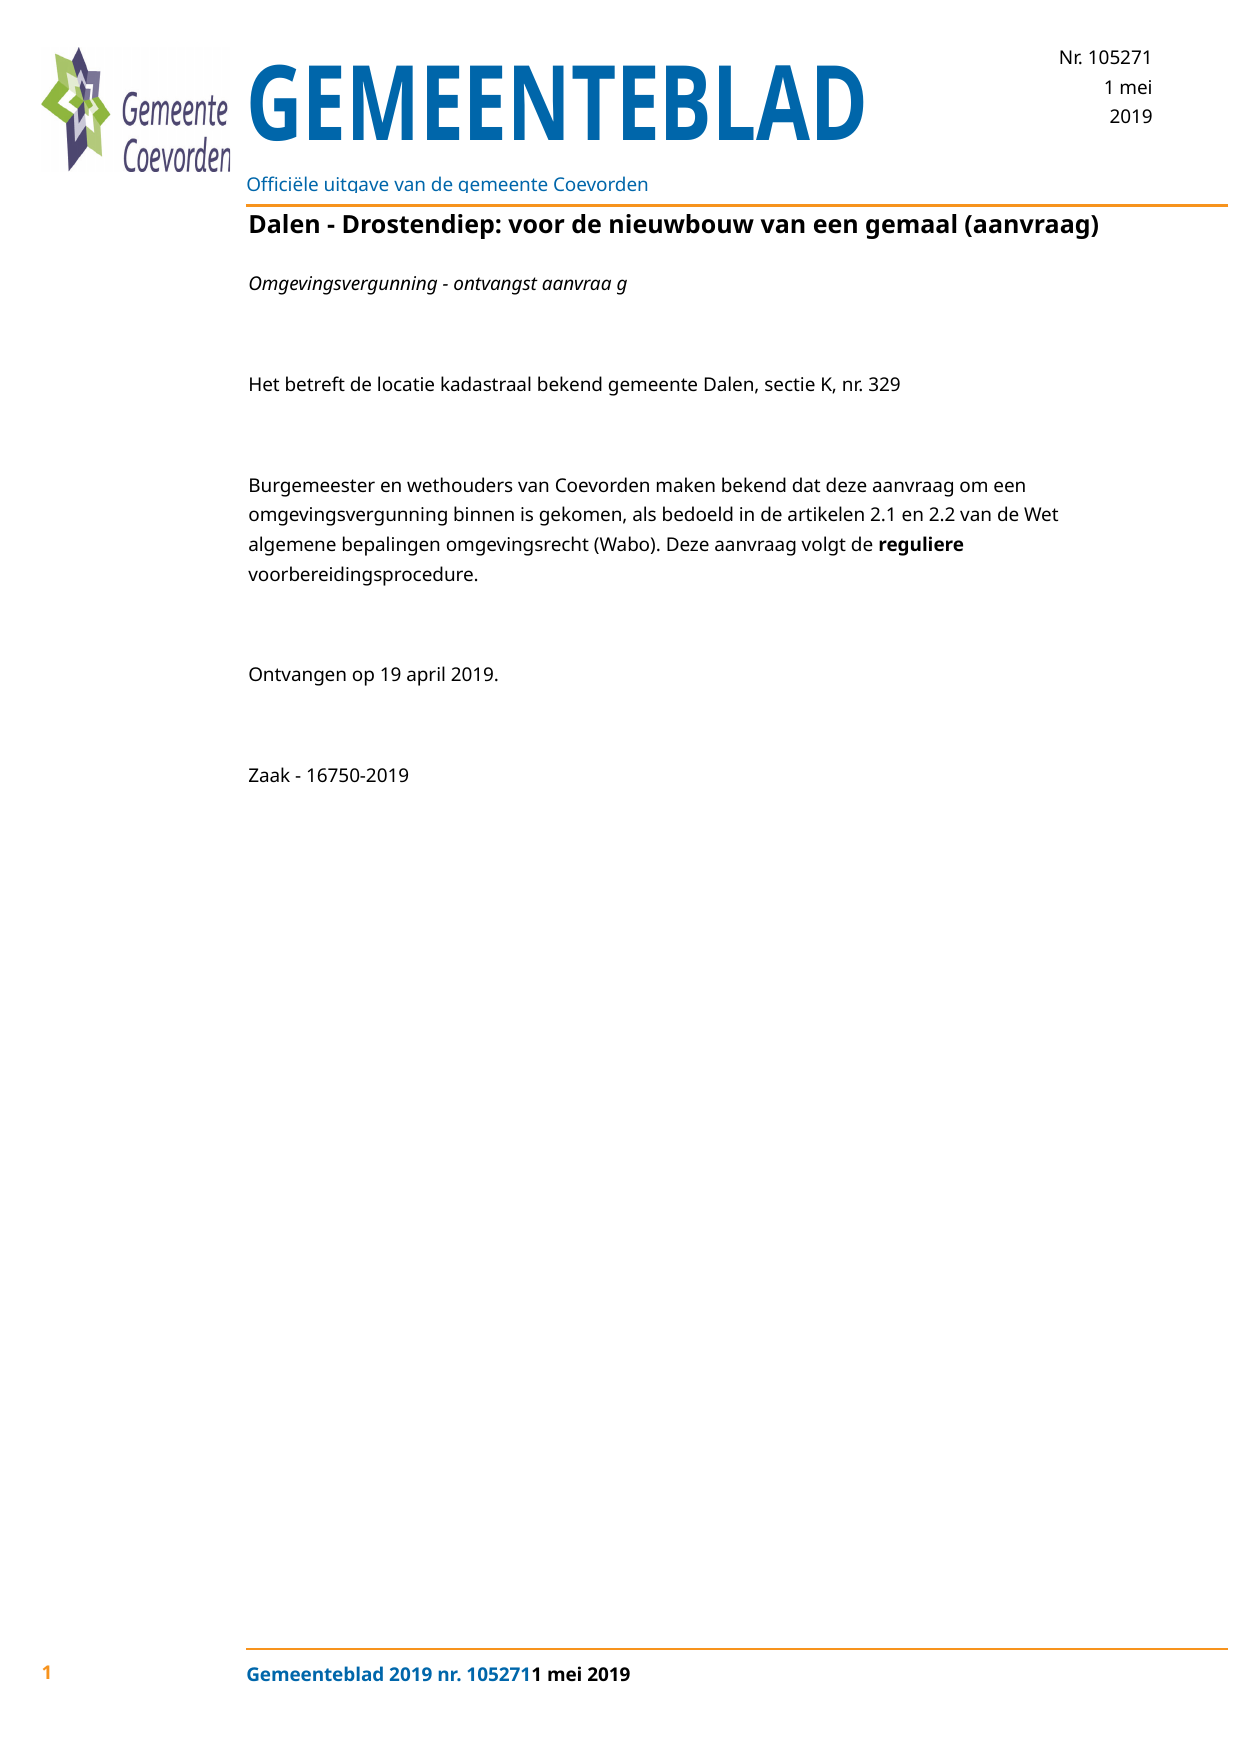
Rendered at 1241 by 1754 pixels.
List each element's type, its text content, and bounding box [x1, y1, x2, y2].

text Burgemeester en wethouders van Coevorden maken bekend dat deze aanvraag om een omgevingsvergunning binnen is gekomen, als bedoeld in de artikelen 2.1 en 2.2 van de Wet algemene bepalingen omgevingsrecht (Wabo). Deze aanvraag volgt de reguliere voorbereidingsprocedure. [248, 472, 1152, 586]
text Dalen - Drostendiep: voor de nieuwbouw van een gemaal (aanvraag) [248, 207, 1152, 241]
text Zaak - 16750-2019 [248, 762, 1152, 788]
text Omgevingsvergunning - ontvangst aanvraa g [248, 270, 1152, 296]
text Ontvangen op 19 april 2019. [248, 662, 1152, 687]
picture [41, 47, 231, 172]
text Het betreft de locatie kadastraal bekend gemeente Dalen, sectie K, nr. 329 [248, 371, 1152, 397]
